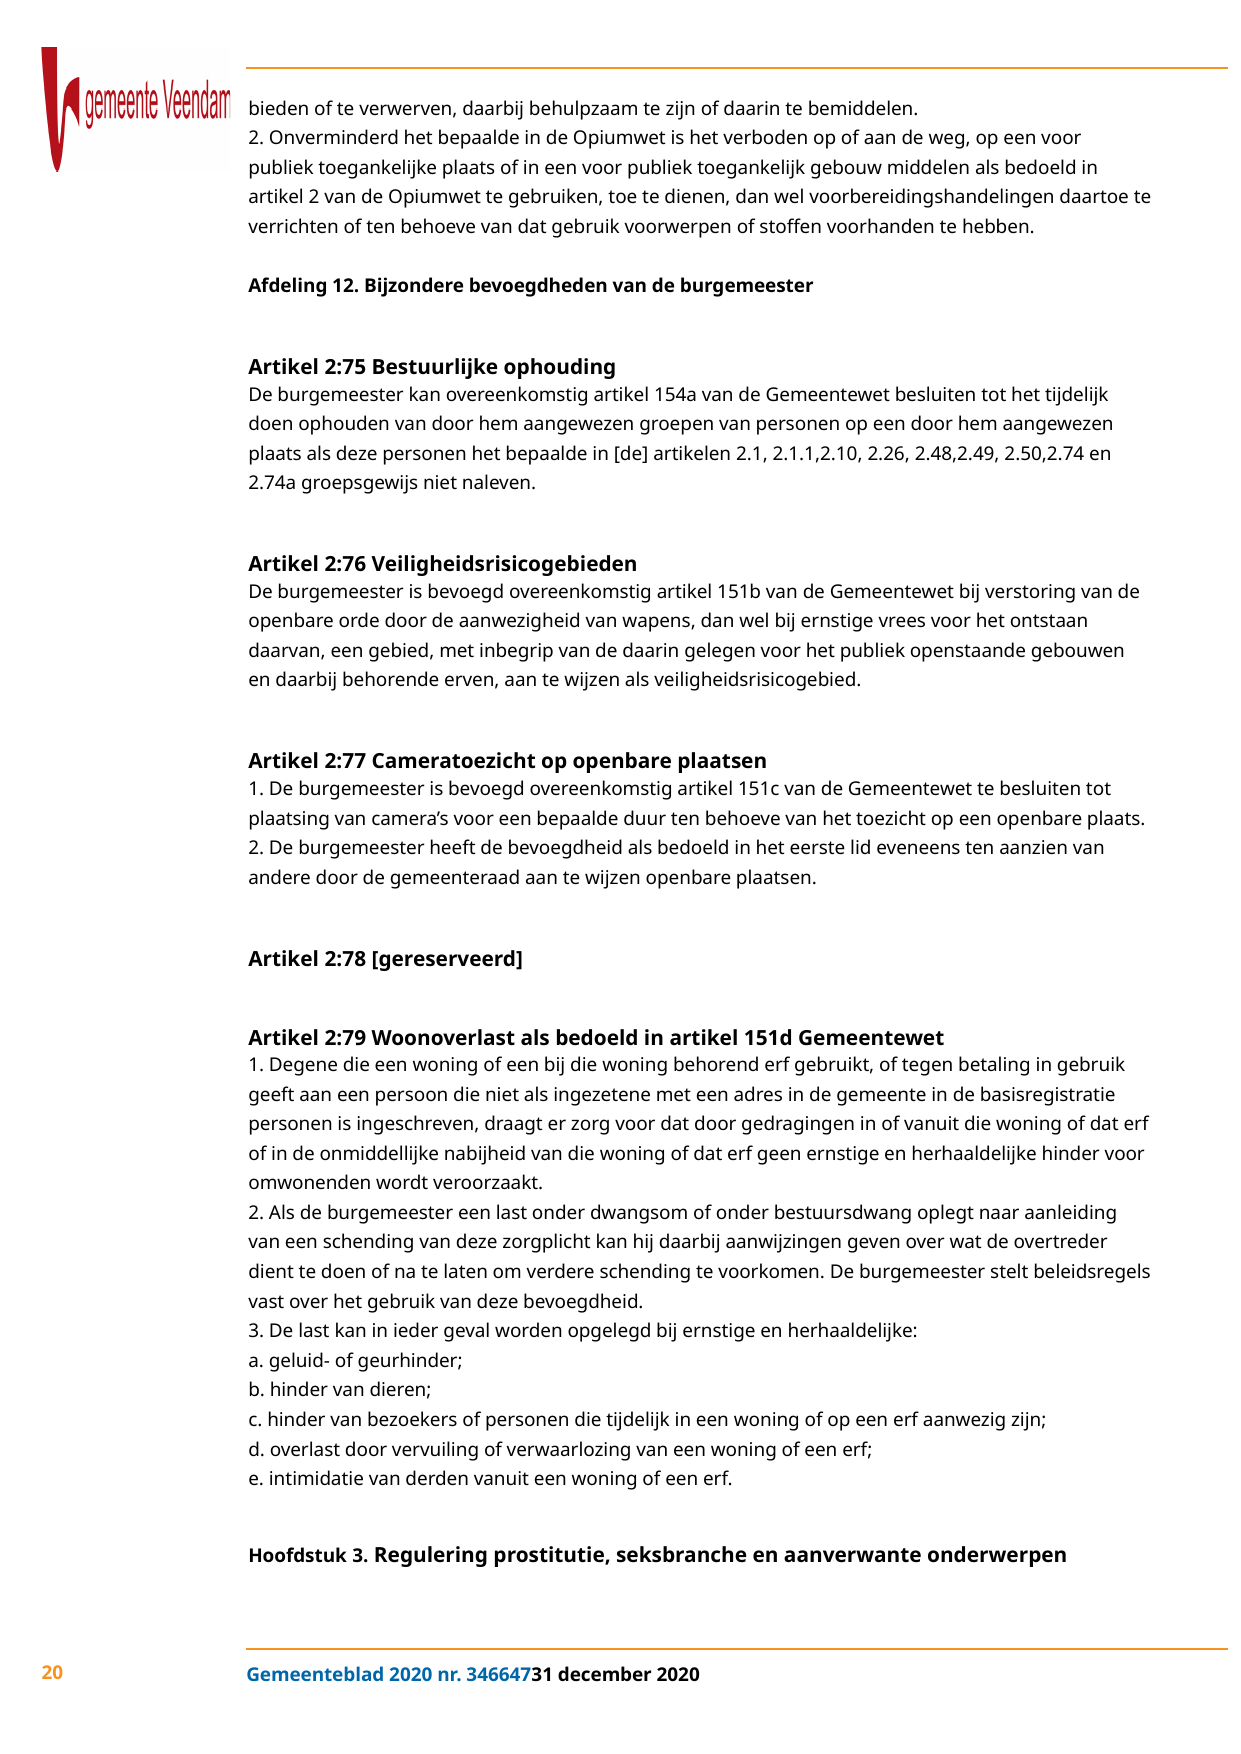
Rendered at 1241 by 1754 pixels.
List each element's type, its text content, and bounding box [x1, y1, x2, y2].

text Artikel 2:78 [gereserveerd] [248, 944, 1152, 972]
text bieden of te verwerven, daarbij behulpzaam te zijn of daarin te bemiddelen. [248, 95, 1152, 121]
text 2. Onverminderd het bepaalde in de Opiumwet is het verboden op of aan de weg, op een voor publiek toegankelijke plaats of in een voor publiek toegankelijk gebouw middelen als bedoeld in artikel 2 van de Opiumwet te gebruiken, toe te dienen, dan wel voorbereidingshandelingen daartoe te verrichten of ten behoeve van dat gebruik voorwerpen of stoffen voorhanden te hebben. [248, 124, 1152, 239]
text b. hinder van dieren; [248, 1377, 1152, 1402]
text 3. De last kan in ieder geval worden opgelegd bij ernstige en herhaaldelijke: [248, 1317, 1152, 1343]
text a. geluid- of geurhinder; [248, 1347, 1152, 1373]
text De burgemeester is bevoegd overeenkomstig artikel 151b van de Gemeentewet bij verstoring van de openbare orde door de aanwezigheid van wapens, dan wel bij ernstige vrees voor het ontstaan daarvan, een gebied, met inbegrip van de daarin gelegen voor het publiek openstaande gebouwen en daarbij behorende erven, aan te wijzen als veiligheidsrisicogebied. [248, 578, 1152, 692]
text Artikel 2:77 Cameratoezicht op openbare plaatsen [248, 747, 1152, 775]
text Artikel 2:75 Bestuurlijke ophouding [248, 352, 1152, 381]
text Hoofdstuk 3. Regulering prostitutie, seksbranche en aanverwante onderwerpen [248, 1541, 1152, 1569]
text Afdeling 12. Bijzondere bevoegdheden van de burgemeester [248, 272, 1152, 298]
text Artikel 2:79 Woonoverlast als bedoeld in artikel 151d Gemeentewet [248, 1023, 1152, 1051]
picture [41, 47, 231, 172]
text d. overlast door vervuiling of verwaarlozing van een woning of een erf; [248, 1436, 1152, 1461]
text e. intimidatie van derden vanuit een woning of een erf. [248, 1465, 1152, 1491]
text c. hinder van bezoekers of personen die tijdelijk in een woning of op een erf aanwezig zijn; [248, 1406, 1152, 1432]
text De burgemeester kan overeenkomstig artikel 154a van de Gemeentewet besluiten tot het tijdelijk doen ophouden van door hem aangewezen groepen van personen op een door hem aangewezen plaats als deze personen het bepaalde in [de] artikelen 2.1, 2.1.1,2.10, 2.26, 2.48,2.49, 2.50,2.74 en 2.74a groepsgewijs niet naleven. [248, 381, 1152, 495]
text Artikel 2:76 Veiligheidsrisicogebieden [248, 549, 1152, 578]
text 2. De burgemeester heeft de bevoegdheid als bedoeld in het eerste lid eveneens ten aanzien van andere door de gemeenteraad aan te wijzen openbare plaatsen. [248, 834, 1152, 889]
text 1. De burgemeester is bevoegd overeenkomstig artikel 151c van de Gemeentewet te besluiten tot plaatsing van camera’s voor een bepaalde duur ten behoeve van het toezicht op een openbare plaats. [248, 775, 1152, 830]
text 1. Degene die een woning of een bij die woning behorend erf gebruikt, of tegen betaling in gebruik geeft aan een persoon die niet als ingezetene met een adres in de gemeente in de basisregistratie personen is ingeschreven, draagt er zorg voor dat door gedragingen in of vanuit die woning of dat erf of in de onmiddellijke nabijheid van die woning of dat erf geen ernstige en herhaaldelijke hinder voor omwonenden wordt veroorzaakt. [248, 1051, 1152, 1195]
text 2. Als de burgemeester een last onder dwangsom of onder bestuursdwang oplegt naar aanleiding van een schending van deze zorgplicht kan hij daarbij aanwijzingen geven over wat de overtreder dient te doen of na te laten om verdere schending te voorkomen. De burgemeester stelt beleidsregels vast over het gebruik van deze bevoegdheid. [248, 1199, 1152, 1313]
